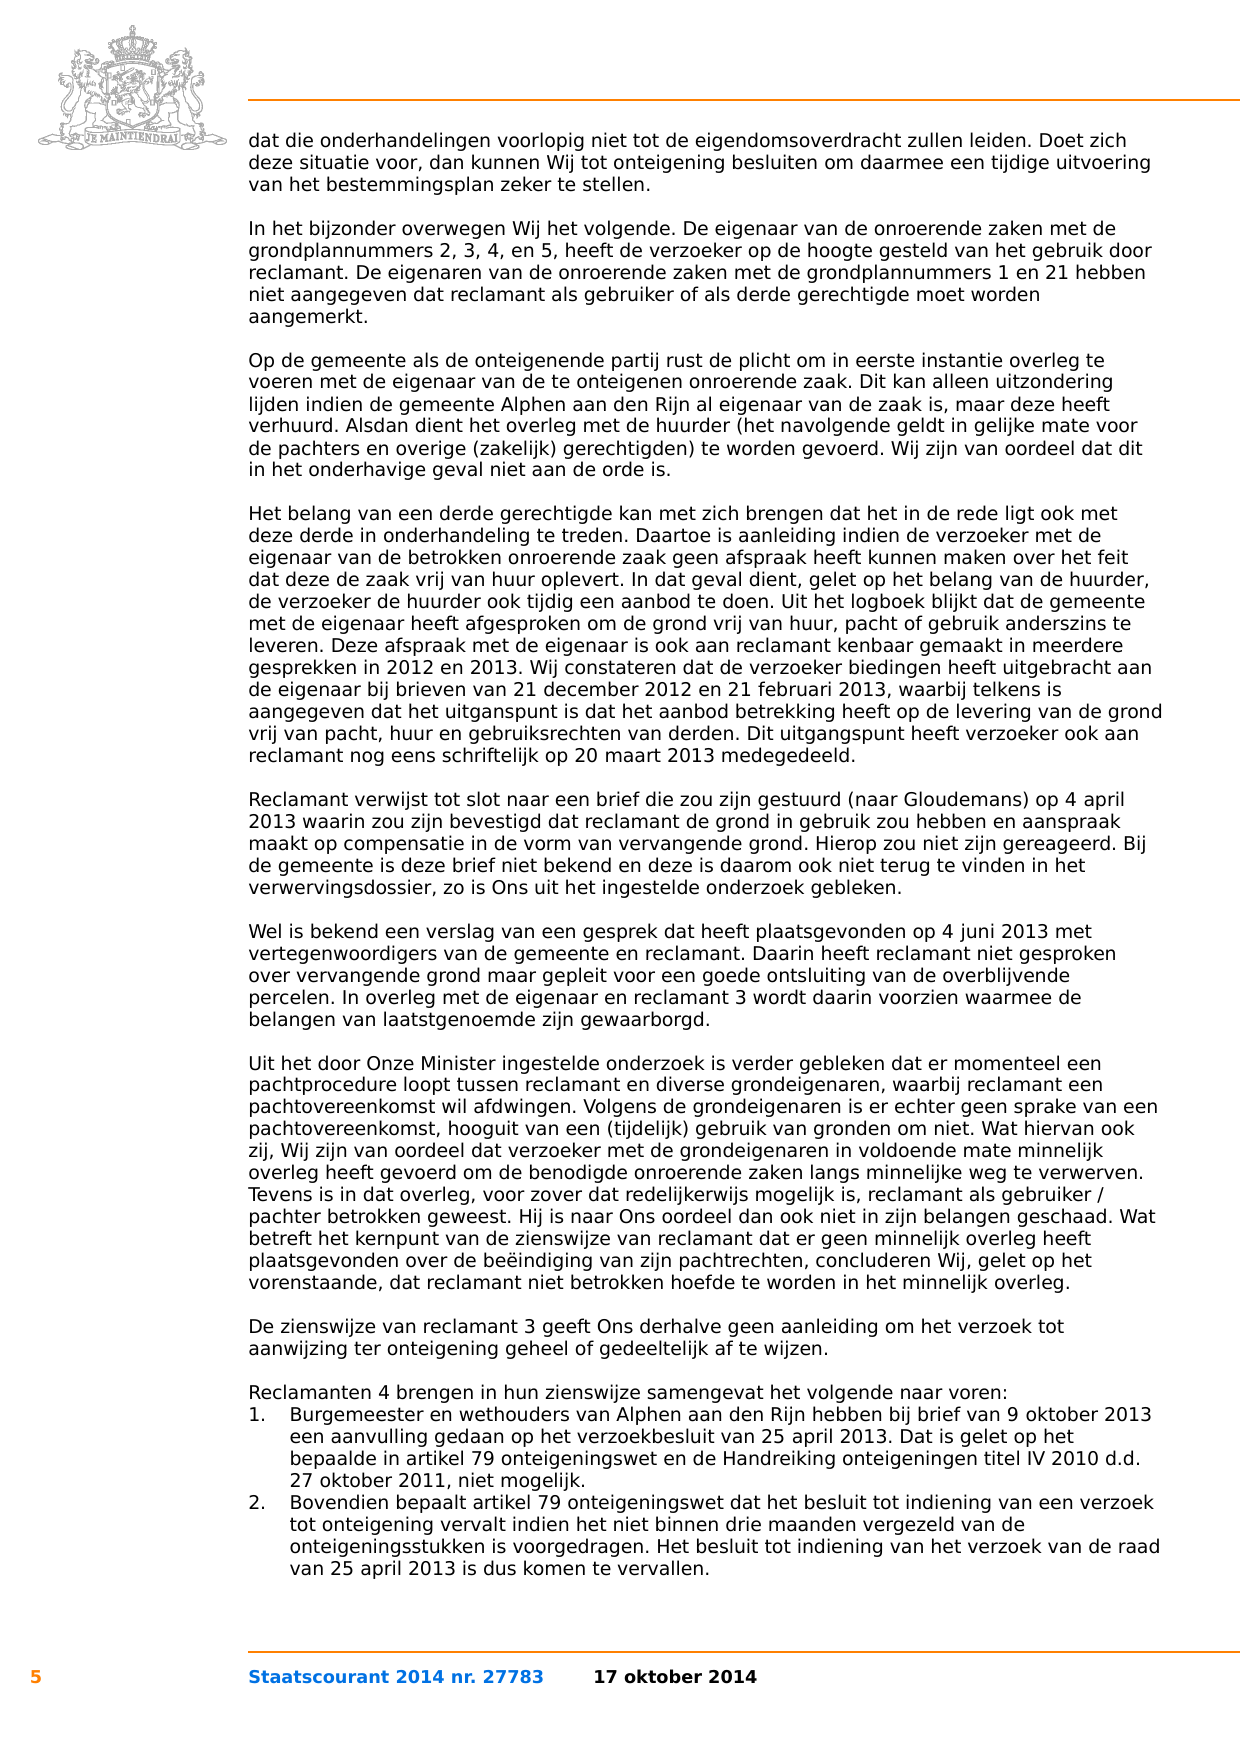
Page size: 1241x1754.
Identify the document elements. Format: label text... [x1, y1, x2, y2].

text 1. Burgemeester en wethouders van Alphen aan den Rijn hebben bij brief van 9 oktober 2013 een aanvulling gedaan op het verzoekbesluit van 25 april 2013. Dat is gelet op het bepaalde in artikel 79 onteigeningswet en de Handreiking onteigeningen titel IV 2010 d.d. 27 oktober 2011, niet mogelijk. [248, 1404, 1163, 1492]
text Het belang van een derde gerechtigde kan met zich brengen dat het in de rede ligt ook met deze derde in onderhandeling te treden. Daartoe is aanleiding indien de verzoeker met de eigenaar van de betrokken onroerende zaak geen afspraak heeft kunnen maken over het feit dat deze de zaak vrij van huur oplevert. In dat geval dient, gelet op het belang van de huurder, de verzoeker de huurder ook tijdig een aanbod te doen. Uit het logboek blijkt dat de gemeente met de eigenaar heeft afgesproken om de grond vrij van huur, pacht of gebruik anderszins te leveren. Deze afspraak met de eigenaar is ook aan reclamant kenbaar gemaakt in meerdere gesprekken in 2012 en 2013. Wij constateren dat de verzoeker biedingen heeft uitgebracht aan de eigenaar bij brieven van 21 december 2012 en 21 februari 2013, waarbij telkens is aangegeven dat het uitganspunt is dat het aanbod betrekking heeft op de levering van de grond vrij van pacht, huur en gebruiksrechten van derden. Dit uitgangspunt heeft verzoeker ook aan reclamant nog eens schriftelijk op 20 maart 2013 medegedeeld. [248, 503, 1163, 767]
picture [38, 25, 227, 150]
text dat die onderhandelingen voorlopig niet tot de eigendomsoverdracht zullen leiden. Doet zich deze situatie voor, dan kunnen Wij tot onteigening besluiten om daarmee een tijdige uitvoering van het bestemmingsplan zeker te stellen. [248, 130, 1163, 196]
text In het bijzonder overwegen Wij het volgende. De eigenaar van de onroerende zaken met de grondplannummers 2, 3, 4, en 5, heeft de verzoeker op de hoogte gesteld van het gebruik door reclamant. De eigenaren van de onroerende zaken met de grondplannummers 1 en 21 hebben niet aangegeven dat reclamant als gebruiker of als derde gerechtigde moet worden aangemerkt. [248, 218, 1163, 328]
text Wel is bekend een verslag van een gesprek dat heeft plaatsgevonden op 4 juni 2013 met vertegenwoordigers van de gemeente en reclamant. Daarin heeft reclamant niet gesproken over vervangende grond maar gepleit voor een goede ontsluiting van de overblijvende percelen. In overleg met de eigenaar en reclamant 3 wordt daarin voorzien waarmee de belangen van laatstgenoemde zijn gewaarborgd. [248, 921, 1163, 1031]
text Reclamanten 4 brengen in hun zienswijze samengevat het volgende naar voren: [248, 1382, 1163, 1404]
text 2. Bovendien bepaalt artikel 79 onteigeningswet dat het besluit tot indiening van een verzoek tot onteigening vervalt indien het niet binnen drie maanden vergezeld van de onteigeningsstukken is voorgedragen. Het besluit tot indiening van het verzoek van de raad van 25 april 2013 is dus komen te vervallen. [248, 1492, 1163, 1580]
text Reclamant verwijst tot slot naar een brief die zou zijn gestuurd (naar Gloudemans) op 4 april 2013 waarin zou zijn bevestigd dat reclamant de grond in gebruik zou hebben en aanspraak maakt op compensatie in de vorm van vervangende grond. Hierop zou niet zijn gereageerd. Bij de gemeente is deze brief niet bekend en deze is daarom ook niet terug te vinden in het verwervingsdossier, zo is Ons uit het ingestelde onderzoek gebleken. [248, 789, 1163, 899]
text Uit het door Onze Minister ingestelde onderzoek is verder gebleken dat er momenteel een pachtprocedure loopt tussen reclamant en diverse grondeigenaren, waarbij reclamant een pachtovereenkomst wil afdwingen. Volgens de grondeigenaren is er echter geen sprake van een pachtovereenkomst, hooguit van een (tijdelijk) gebruik van gronden om niet. Wat hiervan ook zij, Wij zijn van oordeel dat verzoeker met de grondeigenaren in voldoende mate minnelijk overleg heeft gevoerd om de benodigde onroerende zaken langs minnelijke weg te verwerven. Tevens is in dat overleg, voor zover dat redelijkerwijs mogelijk is, reclamant als gebruiker / pachter betrokken geweest. Hij is naar Ons oordeel dan ook niet in zijn belangen geschaad. Wat betreft het kernpunt van de zienswijze van reclamant dat er geen minnelijk overleg heeft plaatsgevonden over de beëindiging van zijn pachtrechten, concluderen Wij, gelet op het vorenstaande, dat reclamant niet betrokken hoefde te worden in het minnelijk overleg. [248, 1052, 1163, 1294]
text De zienswijze van reclamant 3 geeft Ons derhalve geen aanleiding om het verzoek tot aanwijzing ter onteigening geheel of gedeeltelijk af te wijzen. [248, 1316, 1163, 1360]
text Op de gemeente als de onteigenende partij rust de plicht om in eerste instantie overleg te voeren met de eigenaar van de te onteigenen onroerende zaak. Dit kan alleen uitzondering lijden indien de gemeente Alphen aan den Rijn al eigenaar van de zaak is, maar deze heeft verhuurd. Alsdan dient het overleg met de huurder (het navolgende geldt in gelijke mate voor de pachters en overige (zakelijk) gerechtigden) te worden gevoerd. Wij zijn van oordeel dat dit in het onderhavige geval niet aan de orde is. [248, 349, 1163, 481]
